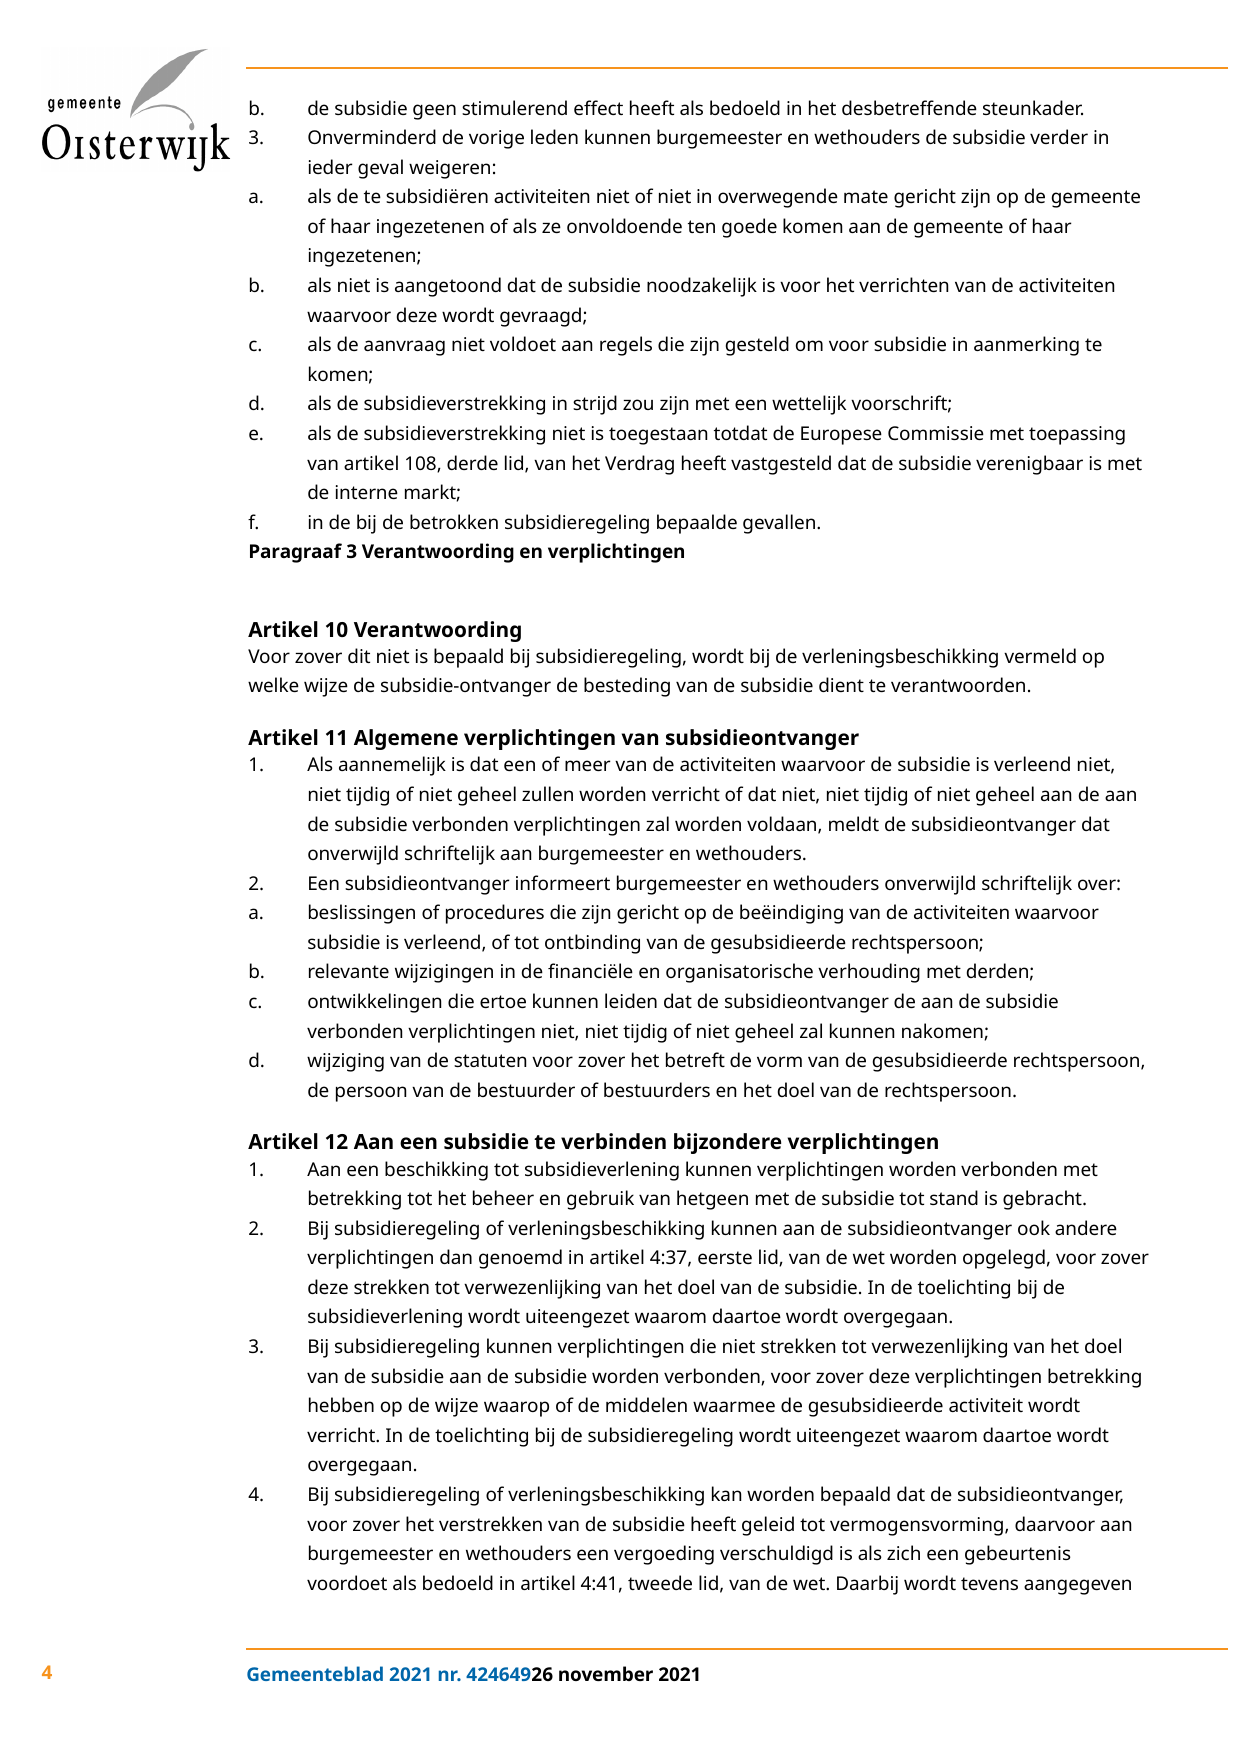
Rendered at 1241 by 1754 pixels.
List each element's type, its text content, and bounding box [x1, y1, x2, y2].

list relevante wijzigingen in de financiële en organisatorische verhouding met derden; [248, 959, 1152, 984]
list de subsidie geen stimulerend effect heeft als bedoeld in het desbetreffende steunkader. [248, 95, 1152, 121]
list Aan een beschikking tot subsidieverlening kunnen verplichtingen worden verbonden met betrekking tot het beheer en gebruik van hetgeen met de subsidie tot stand is gebracht. [248, 1156, 1152, 1211]
text Artikel 10 Verantwoording [248, 615, 1152, 643]
list ontwikkelingen die ertoe kunnen leiden dat de subsidieontvanger de aan de subsidie verbonden verplichtingen niet, niet tijdig of niet geheel zal kunnen nakomen; [248, 988, 1152, 1043]
list als niet is aangetoond dat de subsidie noodzakelijk is voor het verrichten van de activiteiten waarvoor deze wordt gevraagd; [248, 272, 1152, 328]
list als de te subsidiëren activiteiten niet of niet in overwegende mate gericht zijn op de gemeente of haar ingezetenen of als ze onvoldoende ten goede komen aan de gemeente of haar ingezetenen; [248, 183, 1152, 268]
list in de bij de betrokken subsidieregeling bepaalde gevallen. [248, 509, 1152, 535]
text Artikel 11 Algemene verplichtingen van subsidieontvanger [248, 723, 1152, 752]
picture [41, 47, 231, 172]
list als de subsidieverstrekking in strijd zou zijn met een wettelijk voorschrift; [248, 391, 1152, 416]
list Een subsidieontvanger informeert burgemeester en wethouders onverwijld schriftelijk over: [248, 870, 1152, 896]
list beslissingen of procedures die zijn gericht op de beëindiging van de activiteiten waarvoor subsidie is verleend, of tot ontbinding van de gesubsidieerde rechtspersoon; [248, 899, 1152, 955]
text Paragraaf 3 Verantwoording en verplichtingen [248, 538, 1152, 564]
list als de subsidieverstrekking niet is toegestaan totdat de Europese Commissie met toepassing van artikel 108, derde lid, van het Verdrag heeft vastgesteld dat de subsidie verenigbaar is met de interne markt; [248, 420, 1152, 505]
list wijziging van de statuten voor zover het betreft de vorm van de gesubsidieerde rechtspersoon, de persoon van de bestuurder of bestuurders en het doel van de rechtspersoon. [248, 1047, 1152, 1103]
text Voor zover dit niet is bepaald bij subsidieregeling, wordt bij de verleningsbeschikking vermeld op welke wijze de subsidie-ontvanger de besteding van de subsidie dient te verantwoorden. [248, 643, 1152, 698]
list Bij subsidieregeling kunnen verplichtingen die niet strekken tot verwezenlijking van het doel van de subsidie aan de subsidie worden verbonden, voor zover deze verplichtingen betrekking hebben op de wijze waarop of de middelen waarmee de gesubsidieerde activiteit wordt verricht. In de toelichting bij de subsidieregeling wordt uiteengezet waarom daartoe wordt overgegaan. [248, 1333, 1152, 1477]
text Artikel 12 Aan een subsidie te verbinden bijzondere verplichtingen [248, 1127, 1152, 1156]
list als de aanvraag niet voldoet aan regels die zijn gesteld om voor subsidie in aanmerking te komen; [248, 331, 1152, 387]
list Bij subsidieregeling of verleningsbeschikking kunnen aan de subsidieontvanger ook andere verplichtingen dan genoemd in artikel 4:37, eerste lid, van de wet worden opgelegd, voor zover deze strekken tot verwezenlijking van het doel van de subsidie. In de toelichting bij de subsidieverlening wordt uiteengezet waarom daartoe wordt overgegaan. [248, 1215, 1152, 1329]
list Als aannemelijk is dat een of meer van de activiteiten waarvoor de subsidie is verleend niet, niet tijdig of niet geheel zullen worden verricht of dat niet, niet tijdig of niet geheel aan de aan de subsidie verbonden verplichtingen zal worden voldaan, meldt de subsidieontvanger dat onverwijld schriftelijk aan burgemeester en wethouders. [248, 752, 1152, 866]
list Bij subsidieregeling of verleningsbeschikking kan worden bepaald dat de subsidieontvanger, voor zover het verstrekken van de subsidie heeft geleid tot vermogensvorming, daarvoor aan burgemeester en wethouders een vergoeding verschuldigd is als zich een gebeurtenis voordoet als bedoeld in artikel 4:41, tweede lid, van de wet. Daarbij wordt tevens aangegeven [248, 1481, 1152, 1596]
list Onverminderd de vorige leden kunnen burgemeester en wethouders de subsidie verder in ieder geval weigeren: [248, 124, 1152, 180]
